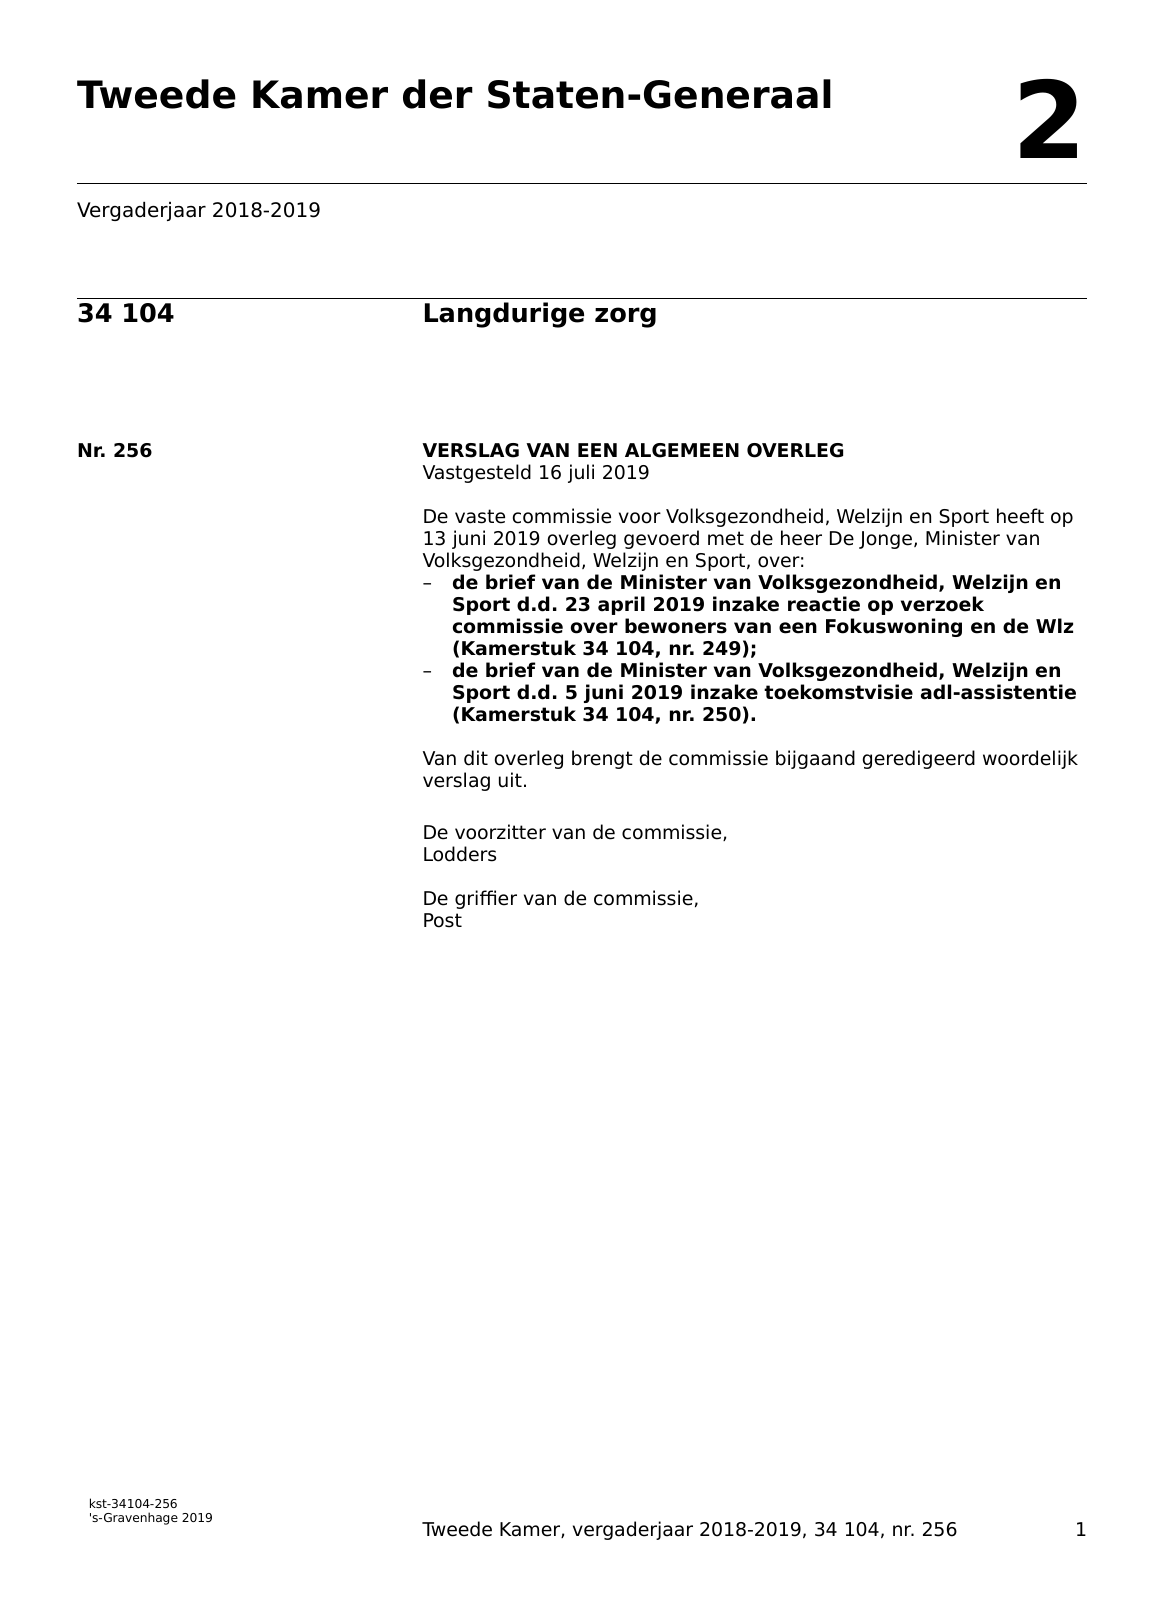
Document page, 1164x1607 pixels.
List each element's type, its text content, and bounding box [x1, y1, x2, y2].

text – de brief van de Minister van Volksgezondheid, Welzijn en Sport d.d. 5 juni 2019 inzake toekomstvisie adl-assistentie (Kamerstuk 34 104, nr. 250). [422, 660, 1087, 726]
text kst-34104-256 [88, 1497, 323, 1511]
text De vaste commissie voor Volksgezondheid, Welzijn en Sport heeft op 13 juni 2019 overleg gevoerd met de heer De Jonge, Minister van Volksgezondheid, Welzijn en Sport, over: [422, 506, 1087, 572]
text – de brief van de Minister van Volksgezondheid, Welzijn en Sport d.d. 23 april 2019 inzake reactie op verzoek commissie over bewoners van een Fokuswoning en de Wlz (Kamerstuk 34 104, nr. 249); [422, 572, 1087, 660]
text 's-Gravenhage 2019 [88, 1511, 323, 1525]
subtitle Nr. 256 VERSLAG VAN EEN ALGEMEEN OVERLEG [77, 440, 1087, 462]
subtitle 34 104 Langdurige zorg [77, 299, 1087, 329]
table_header 2 [886, 59, 1087, 183]
text Vastgesteld 16 juli 2019 [422, 462, 1087, 484]
text De voorzitter van de commissie, Lodders [422, 822, 1087, 866]
text Van dit overleg brengt de commissie bijgaand geredigeerd woordelijk verslag uit. [422, 748, 1087, 792]
table_header Tweede Kamer der Staten-Generaal [77, 59, 886, 183]
text De griffier van de commissie, Post [422, 888, 1087, 932]
table_cell Vergaderjaar 2018-2019 [77, 184, 1087, 298]
